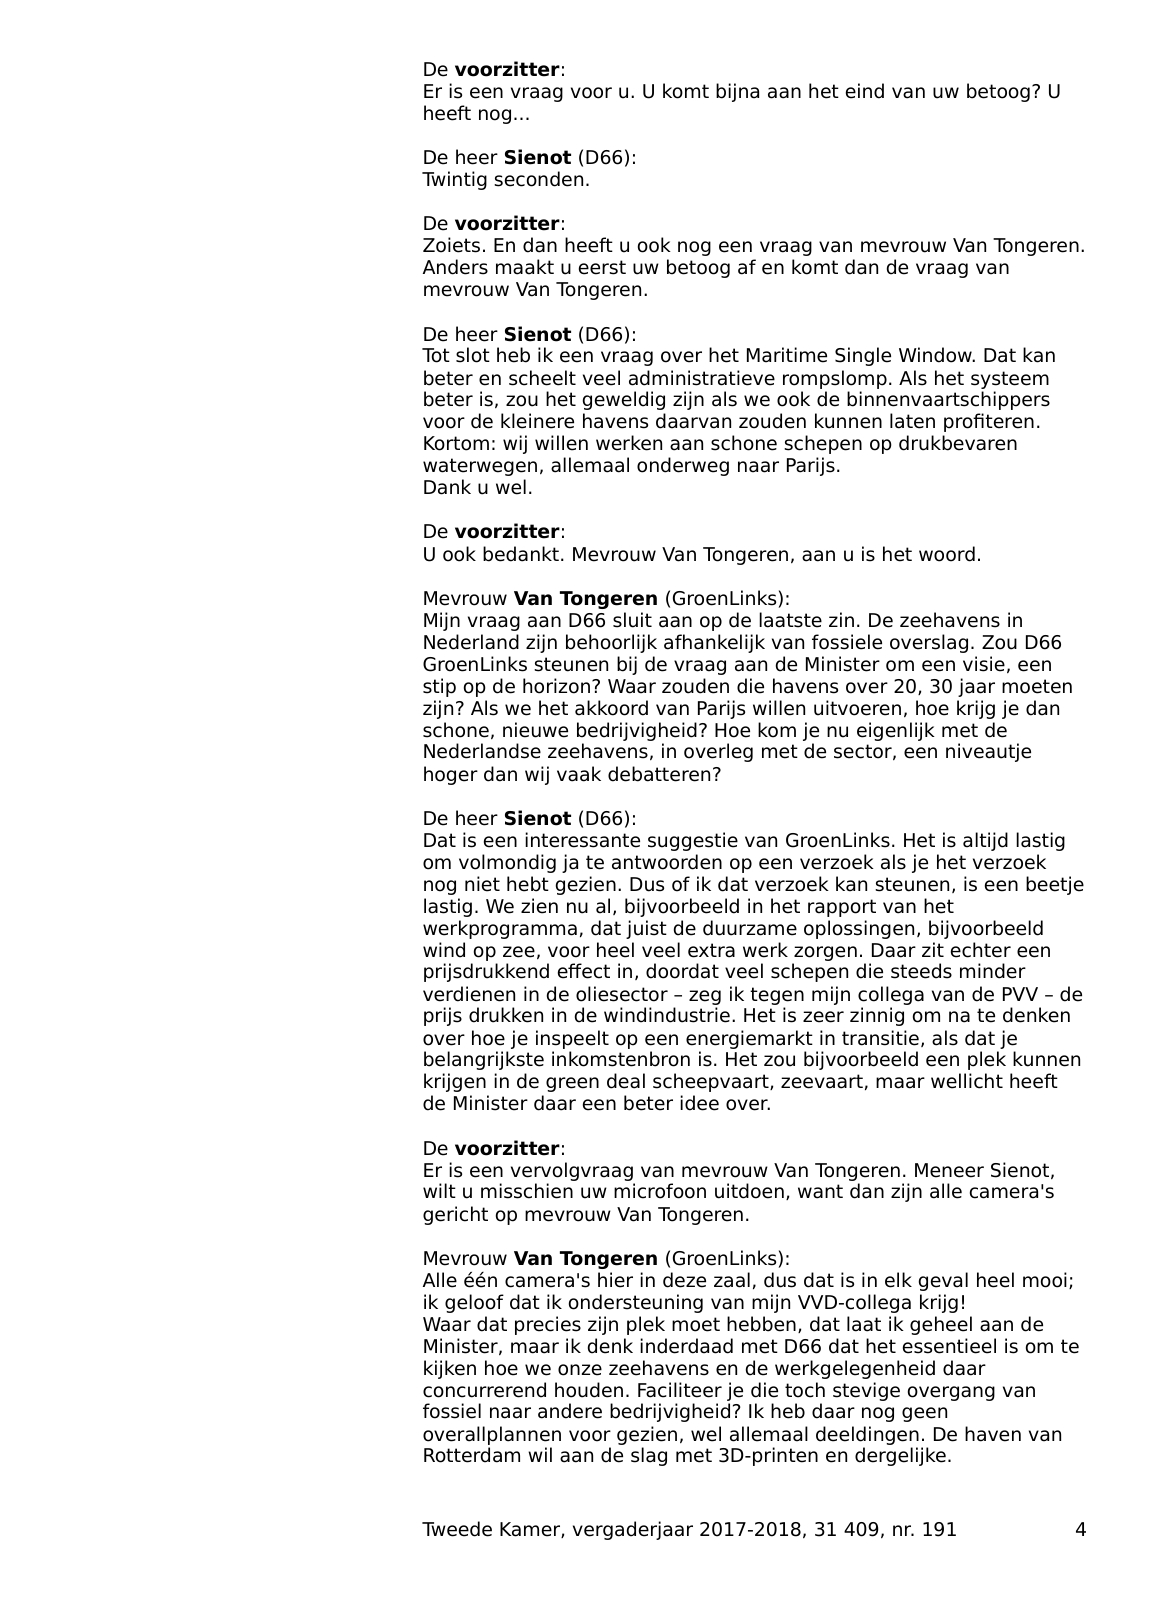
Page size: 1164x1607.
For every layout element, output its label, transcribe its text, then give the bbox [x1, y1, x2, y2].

text De voorzitter: [422, 213, 1087, 235]
text De voorzitter: [422, 1137, 1087, 1159]
text De voorzitter: [422, 59, 1087, 81]
text De heer Sienot (D66): [422, 323, 1087, 345]
text Mevrouw Van Tongeren (GroenLinks): [422, 588, 1087, 609]
text Waar dat precies zijn plek moet hebben, dat laat ik geheel aan de Minister, maar ik denk inderdaad met D66 dat het essentieel is om te kijken hoe we onze zeehavens en de werkgelegenheid daar concurrerend houden. Faciliteer je die toch stevige overgang van fossiel naar andere bedrijvigheid? Ik heb daar nog geen overallplannen voor gezien, wel allemaal deeldingen. De haven van Rotterdam wil aan de slag met 3D-printen en dergelijke. [422, 1313, 1087, 1467]
text De heer Sienot (D66): [422, 147, 1087, 169]
text Mijn vraag aan D66 sluit aan op de laatste zin. De zeehavens in Nederland zijn behoorlijk afhankelijk van fossiele overslag. Zou D66 GroenLinks steunen bij de vraag aan de Minister om een visie, een stip op de horizon? Waar zouden die havens over 20, 30 jaar moeten zijn? Als we het akkoord van Parijs willen uitvoeren, hoe krijg je dan schone, nieuwe bedrijvigheid? Hoe kom je nu eigenlijk met de Nederlandse zeehavens, in overleg met de sector, een niveautje hoger dan wij vaak debatteren? [422, 609, 1087, 785]
text Twintig seconden. [422, 169, 1087, 191]
text Dat is een interessante suggestie van GroenLinks. Het is altijd lastig om volmondig ja te antwoorden op een verzoek als je het verzoek nog niet hebt gezien. Dus of ik dat verzoek kan steunen, is een beetje lastig. We zien nu al, bijvoorbeeld in het rapport van het werkprogramma, dat juist de duurzame oplossingen, bijvoorbeeld wind op zee, voor heel veel extra werk zorgen. Daar zit echter een prijsdrukkend effect in, doordat veel schepen die steeds minder verdienen in de oliesector – zeg ik tegen mijn collega van de PVV – de prijs drukken in de windindustrie. Het is zeer zinnig om na te denken over hoe je inspeelt op een energiemarkt in transitie, als dat je belangrijkste inkomstenbron is. Het zou bijvoorbeeld een plek kunnen krijgen in de green deal scheepvaart, zeevaart, maar wellicht heeft de Minister daar een beter idee over. [422, 829, 1087, 1115]
text U ook bedankt. Mevrouw Van Tongeren, aan u is het woord. [422, 543, 1087, 565]
text Er is een vervolgvraag van mevrouw Van Tongeren. Meneer Sienot, wilt u misschien uw microfoon uitdoen, want dan zijn alle camera's gericht op mevrouw Van Tongeren. [422, 1159, 1087, 1225]
text Dank u wel. [422, 477, 1087, 499]
text De heer Sienot (D66): [422, 808, 1087, 829]
text Tot slot heb ik een vraag over het Maritime Single Window. Dat kan beter en scheelt veel administratieve rompslomp. Als het systeem beter is, zou het geweldig zijn als we ook de binnenvaartschippers voor de kleinere havens daarvan zouden kunnen laten profiteren. Kortom: wij willen werken aan schone schepen op drukbevaren waterwegen, allemaal onderweg naar Parijs. [422, 345, 1087, 477]
text Zoiets. En dan heeft u ook nog een vraag van mevrouw Van Tongeren. Anders maakt u eerst uw betoog af en komt dan de vraag van mevrouw Van Tongeren. [422, 235, 1087, 301]
text Er is een vraag voor u. U komt bijna aan het eind van uw betoog? U heeft nog... [422, 81, 1087, 125]
text Alle één camera's hier in deze zaal, dus dat is in elk geval heel mooi; ik geloof dat ik ondersteuning van mijn VVD-collega krijg! [422, 1269, 1087, 1313]
text Mevrouw Van Tongeren (GroenLinks): [422, 1248, 1087, 1269]
text De voorzitter: [422, 521, 1087, 543]
